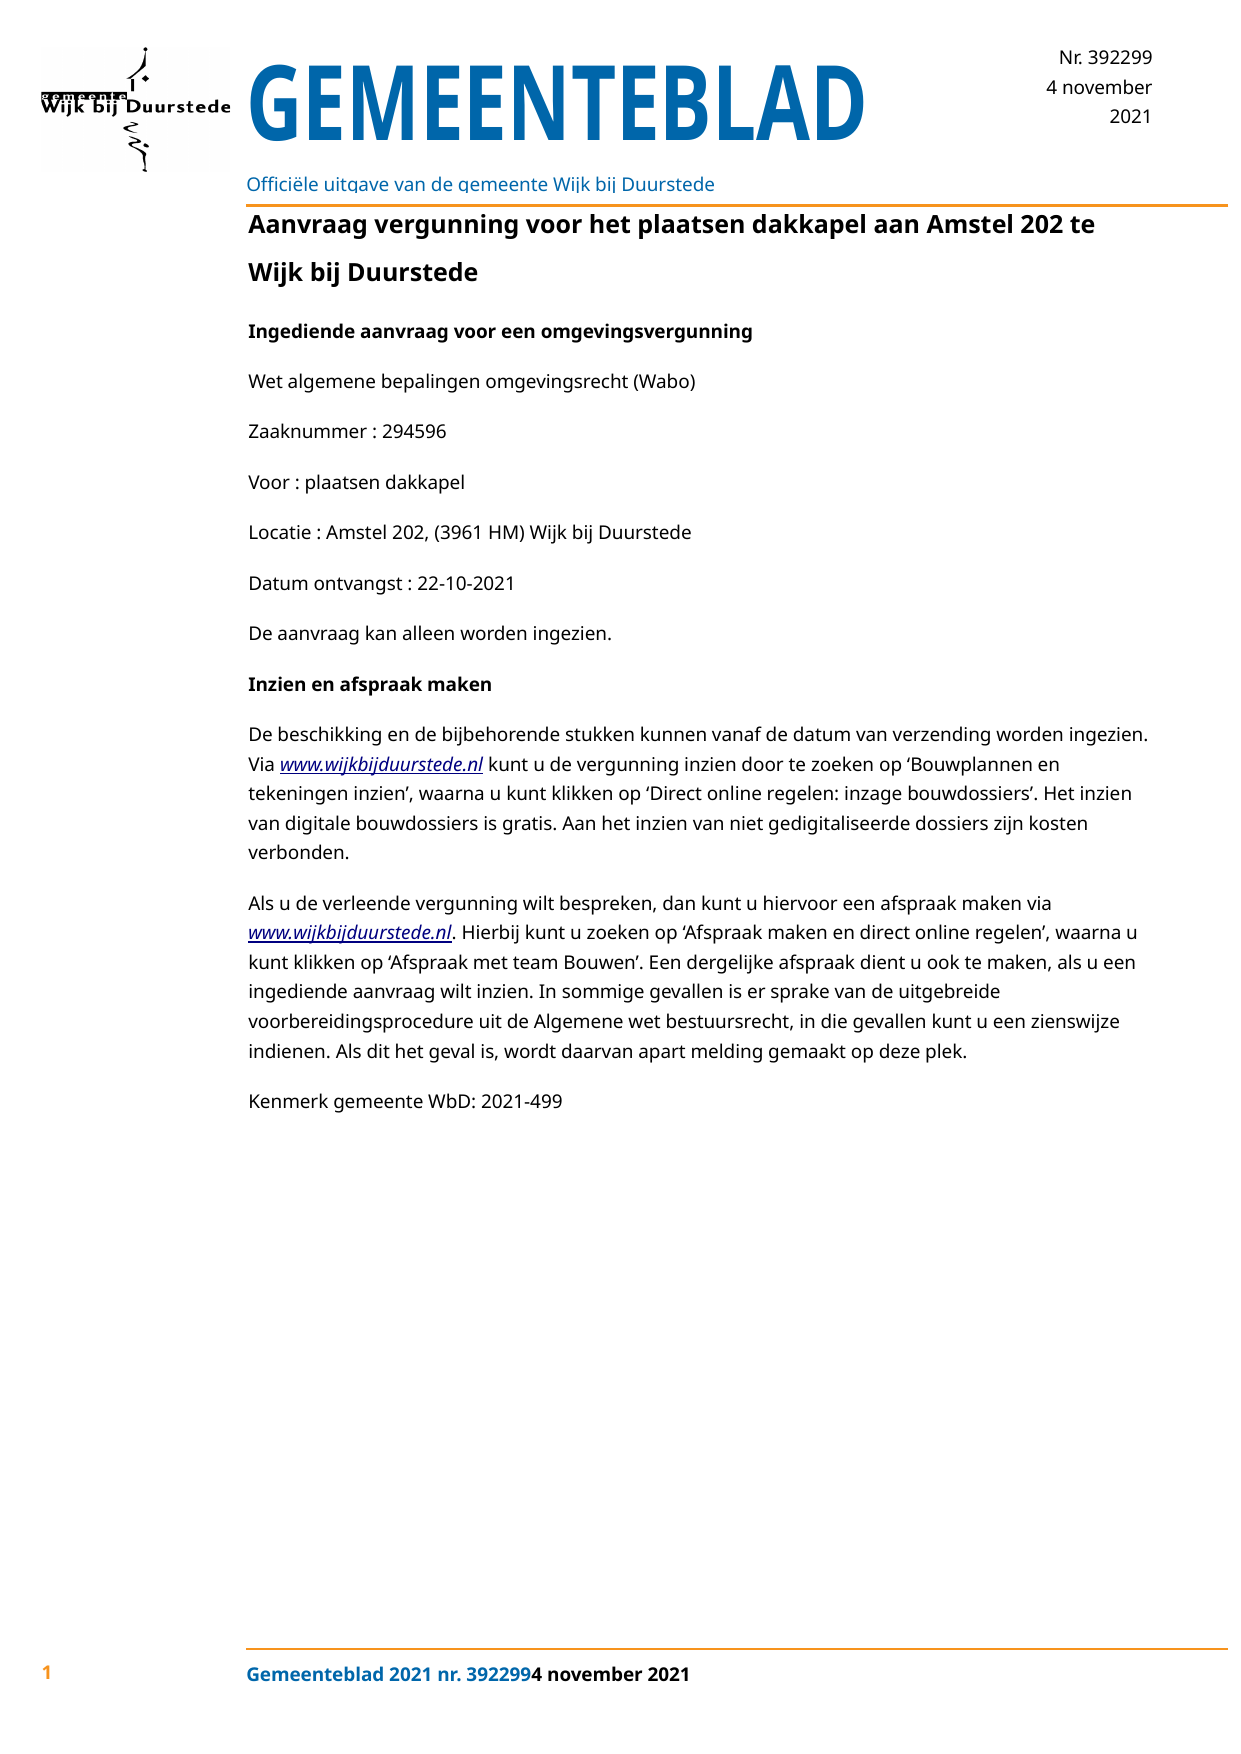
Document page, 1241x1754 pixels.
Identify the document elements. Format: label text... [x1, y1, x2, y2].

text Locatie : Amstel 202, (3961 HM) Wijk bij Duurstede [248, 519, 1152, 545]
text Wet algemene bepalingen omgevingsrecht (Wabo) [248, 368, 1152, 394]
text Kenmerk gemeente WbD: 2021-499 [248, 1088, 1152, 1114]
picture [41, 47, 231, 172]
text Voor : plaatsen dakkapel [248, 469, 1152, 495]
text De beschikking en de bijbehorende stukken kunnen vanaf de datum van verzending worden ingezien. Via www.wijkbijduurstede.nl kunt u de vergunning inzien door te zoeken op ‘Bouwplannen en tekeningen inzien’, waarna u kunt klikken op ‘Direct online regelen: inzage bouwdossiers’. Het inzien van digitale bouwdossiers is gratis. Aan het inzien van niet gedigitaliseerde dossiers zijn kosten verbonden. [248, 721, 1152, 865]
text Ingediende aanvraag voor een omgevingsvergunning [248, 318, 1152, 344]
text Inzien en afspraak maken [248, 671, 1152, 697]
text Aanvraag vergunning voor het plaatsen dakkapel aan Amstel 202 te Wijk bij Duurstede [248, 207, 1152, 288]
text Datum ontvangst : 22-10-2021 [248, 570, 1152, 596]
text Zaaknummer : 294596 [248, 419, 1152, 444]
text Als u de verleende vergunning wilt bespreken, dan kunt u hiervoor een afspraak maken via www.wijkbijduurstede.nl. Hierbij kunt u zoeken op ‘Afspraak maken en direct online regelen’, waarna u kunt klikken op ‘Afspraak met team Bouwen’. Een dergelijke afspraak dient u ook te maken, als u een ingediende aanvraag wilt inzien. In sommige gevallen is er sprake van de uitgebreide voorbereidingsprocedure uit de Algemene wet bestuursrecht, in die gevallen kunt u een zienswijze indienen. Als dit het geval is, wordt daarvan apart melding gemaakt op deze plek. [248, 890, 1152, 1064]
text De aanvraag kan alleen worden ingezien. [248, 620, 1152, 646]
